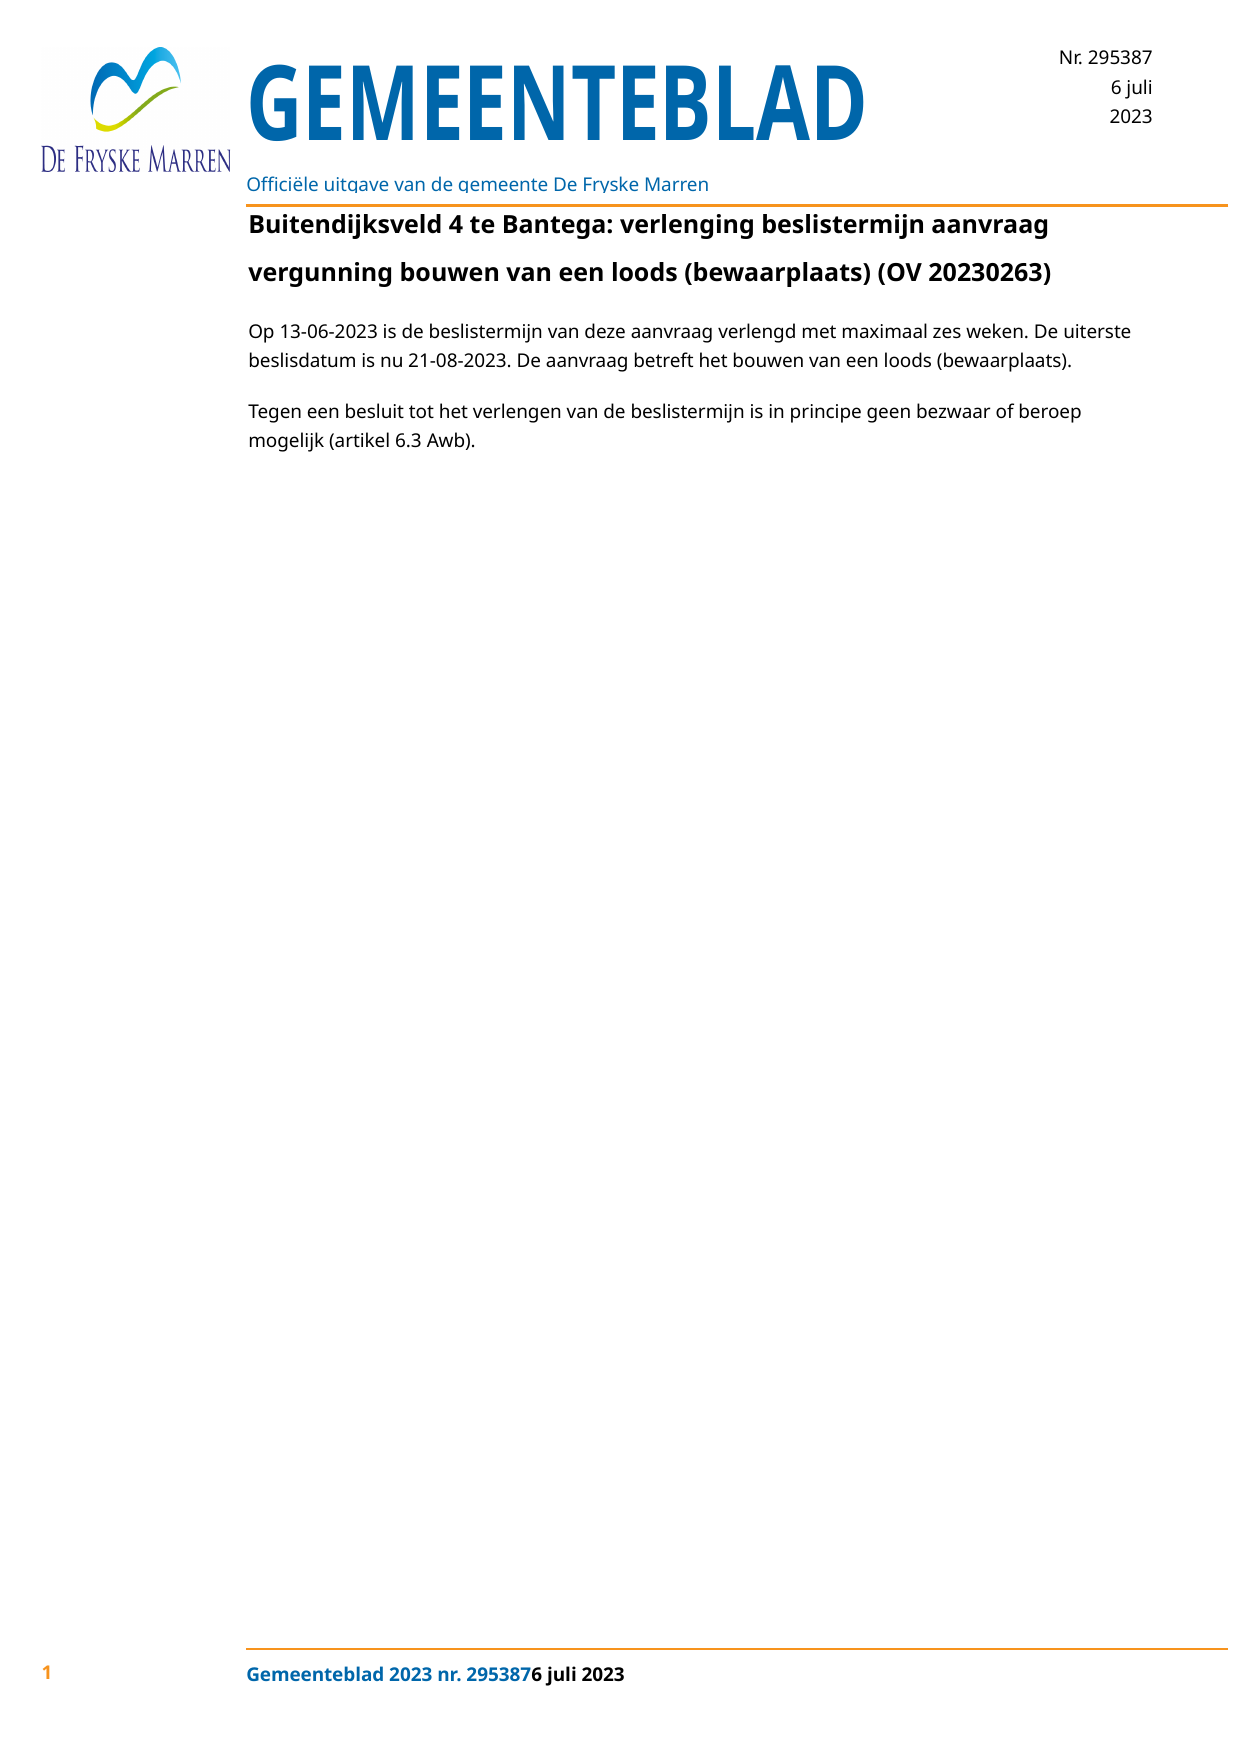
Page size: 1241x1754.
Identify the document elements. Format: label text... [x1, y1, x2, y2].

text Buitendijksveld 4 te Bantega: verlenging beslistermijn aanvraag vergunning bouwen van een loods (bewaarplaats) (OV 20230263) [248, 207, 1152, 288]
text Op 13-06-2023 is de beslistermijn van deze aanvraag verlengd met maximaal zes weken. De uiterste beslisdatum is nu 21-08-2023. De aanvraag betreft het bouwen van een loods (bewaarplaats). [248, 318, 1152, 373]
picture [41, 47, 231, 172]
text Tegen een besluit tot het verlengen van de beslistermijn is in principe geen bezwaar of beroep mogelijk (artikel 6.3 Awb). [248, 398, 1152, 453]
